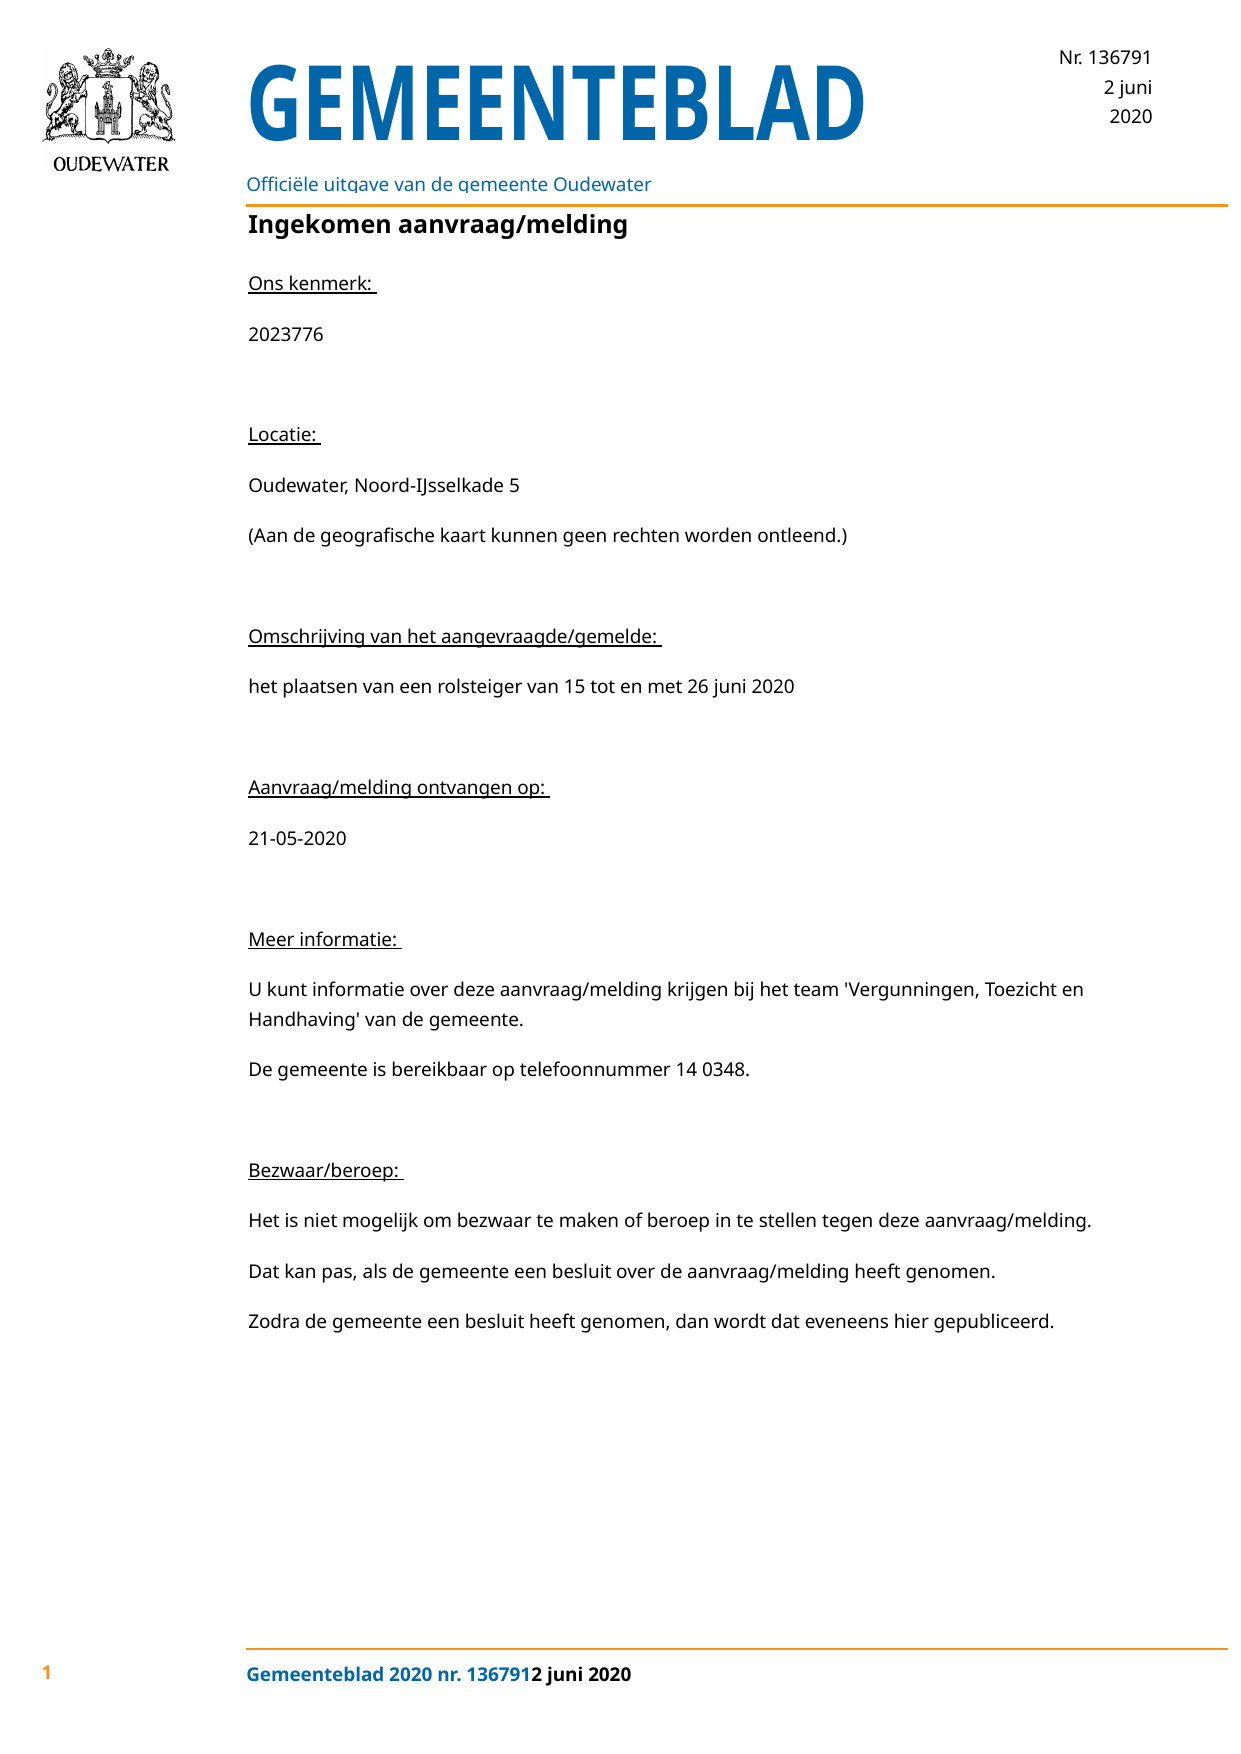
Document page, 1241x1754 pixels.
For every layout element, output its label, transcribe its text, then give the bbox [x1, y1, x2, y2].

text Meer informatie: [248, 926, 1152, 951]
text Aanvraag/melding ontvangen op: [248, 774, 1152, 800]
text Het is niet mogelijk om bezwaar te maken of beroep in te stellen tegen deze aanvraag/melding. [248, 1207, 1152, 1233]
text 21-05-2020 [248, 825, 1152, 851]
text Oudewater, Noord-IJsselkade 5 [248, 472, 1152, 498]
text het plaatsen van een rolsteiger van 15 tot en met 26 juni 2020 [248, 674, 1152, 699]
text De gemeente is bereikbaar op telefoonnummer 14 0348. [248, 1056, 1152, 1082]
text Zodra de gemeente een besluit heeft genomen, dan wordt dat eveneens hier gepubliceerd. [248, 1308, 1152, 1334]
picture [41, 47, 231, 172]
text Ons kenmerk: [248, 270, 1152, 296]
text (Aan de geografische kaart kunnen geen rechten worden ontleend.) [248, 522, 1152, 548]
text U kunt informatie over deze aanvraag/melding krijgen bij het team 'Vergunningen, Toezicht en Handhaving' van de gemeente. [248, 976, 1152, 1031]
text Ingekomen aanvraag/melding [248, 207, 1152, 241]
text Locatie: [248, 422, 1152, 447]
text 2023776 [248, 321, 1152, 346]
text Dat kan pas, als de gemeente een besluit over de aanvraag/melding heeft genomen. [248, 1258, 1152, 1283]
text Omschrijving van het aangevraagde/gemelde: [248, 623, 1152, 649]
text Bezwaar/beroep: [248, 1157, 1152, 1183]
